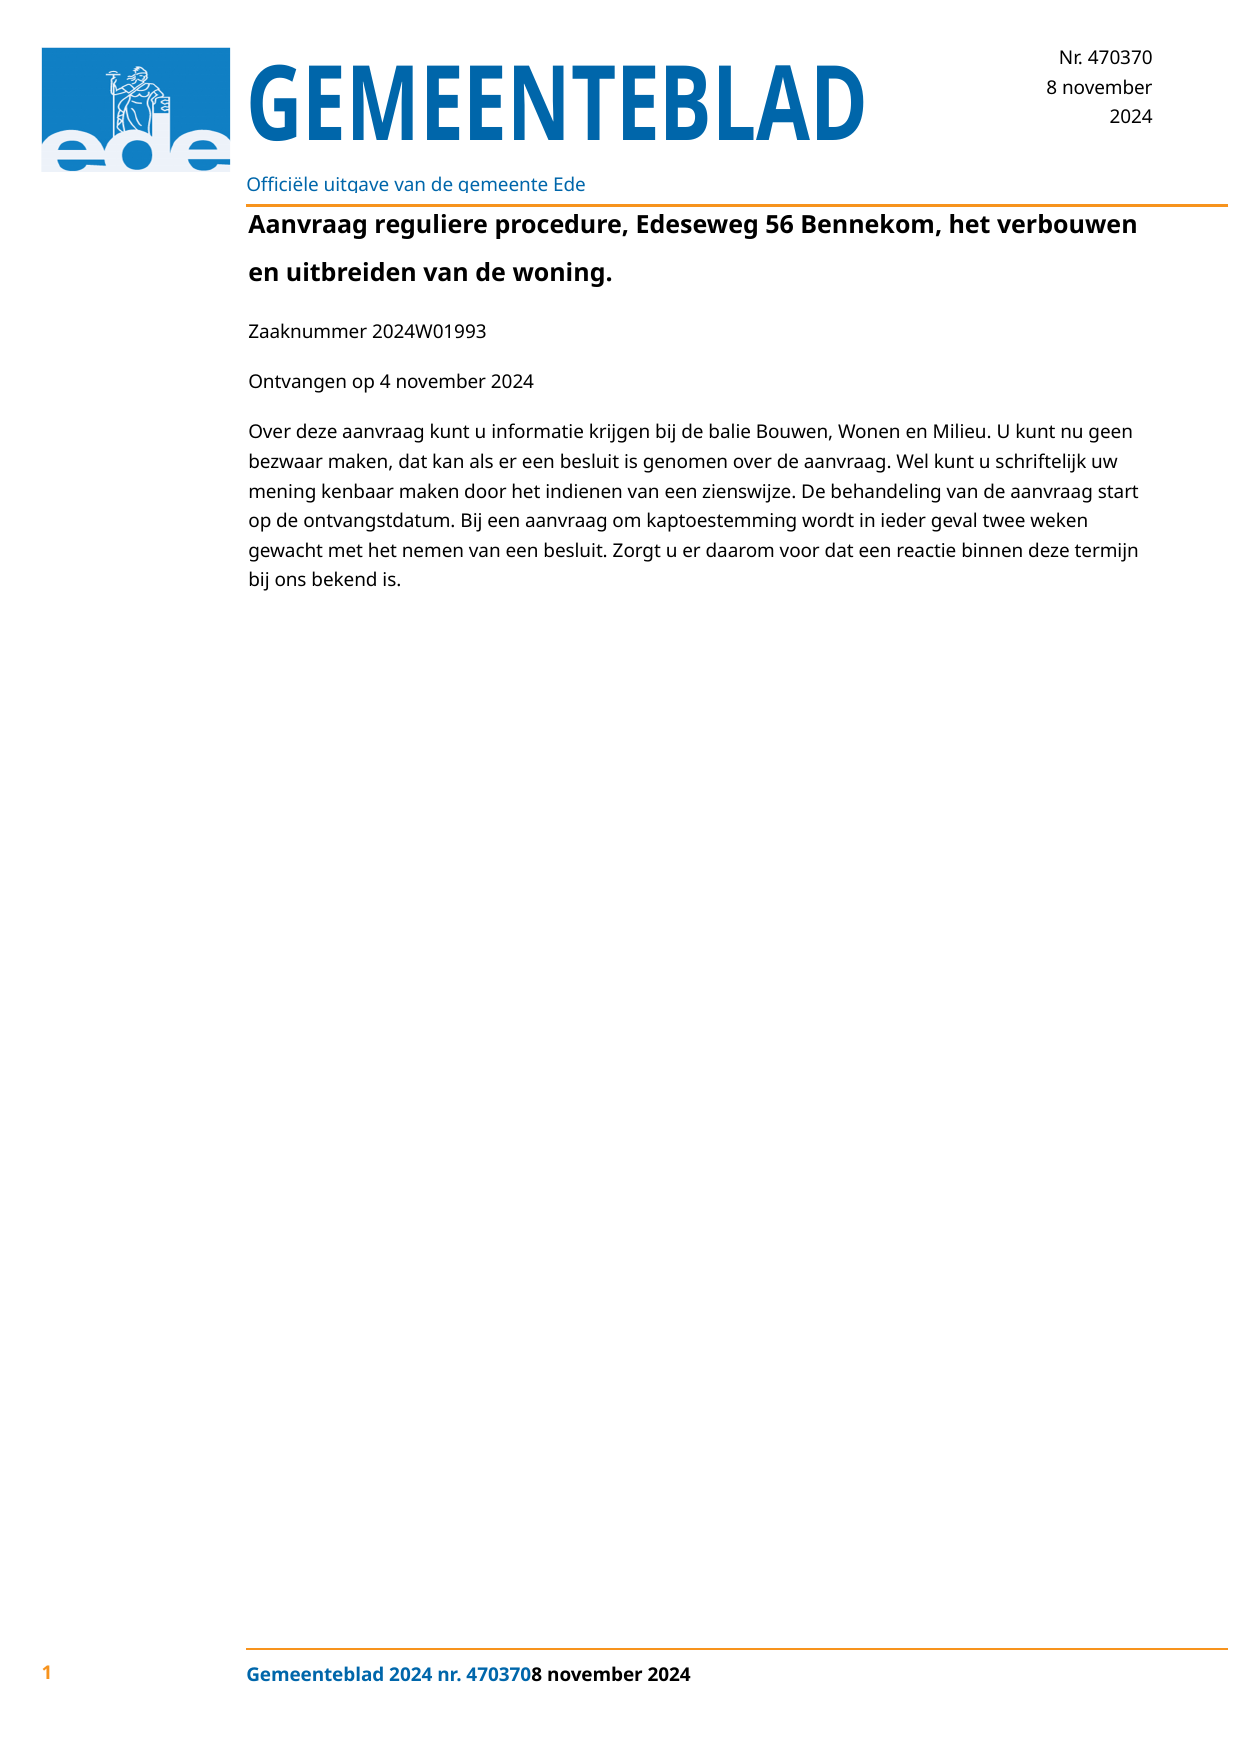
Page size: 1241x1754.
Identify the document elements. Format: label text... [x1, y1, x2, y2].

text Ontvangen op 4 november 2024 [248, 368, 1152, 394]
text Zaaknummer 2024W01993 [248, 318, 1152, 344]
text Over deze aanvraag kunt u informatie krijgen bij de balie Bouwen, Wonen en Milieu. U kunt nu geen bezwaar maken, dat kan als er een besluit is genomen over de aanvraag. Wel kunt u schriftelijk uw mening kenbaar maken door het indienen van een zienswijze. De behandeling van de aanvraag start op de ontvangstdatum. Bij een aanvraag om kaptoestemming wordt in ieder geval twee weken gewacht met het nemen van een besluit. Zorgt u er daarom voor dat een reactie binnen deze termijn bij ons bekend is. [248, 419, 1152, 592]
picture [41, 47, 231, 172]
text Aanvraag reguliere procedure, Edeseweg 56 Bennekom, het verbouwen en uitbreiden van de woning. [248, 207, 1152, 288]
